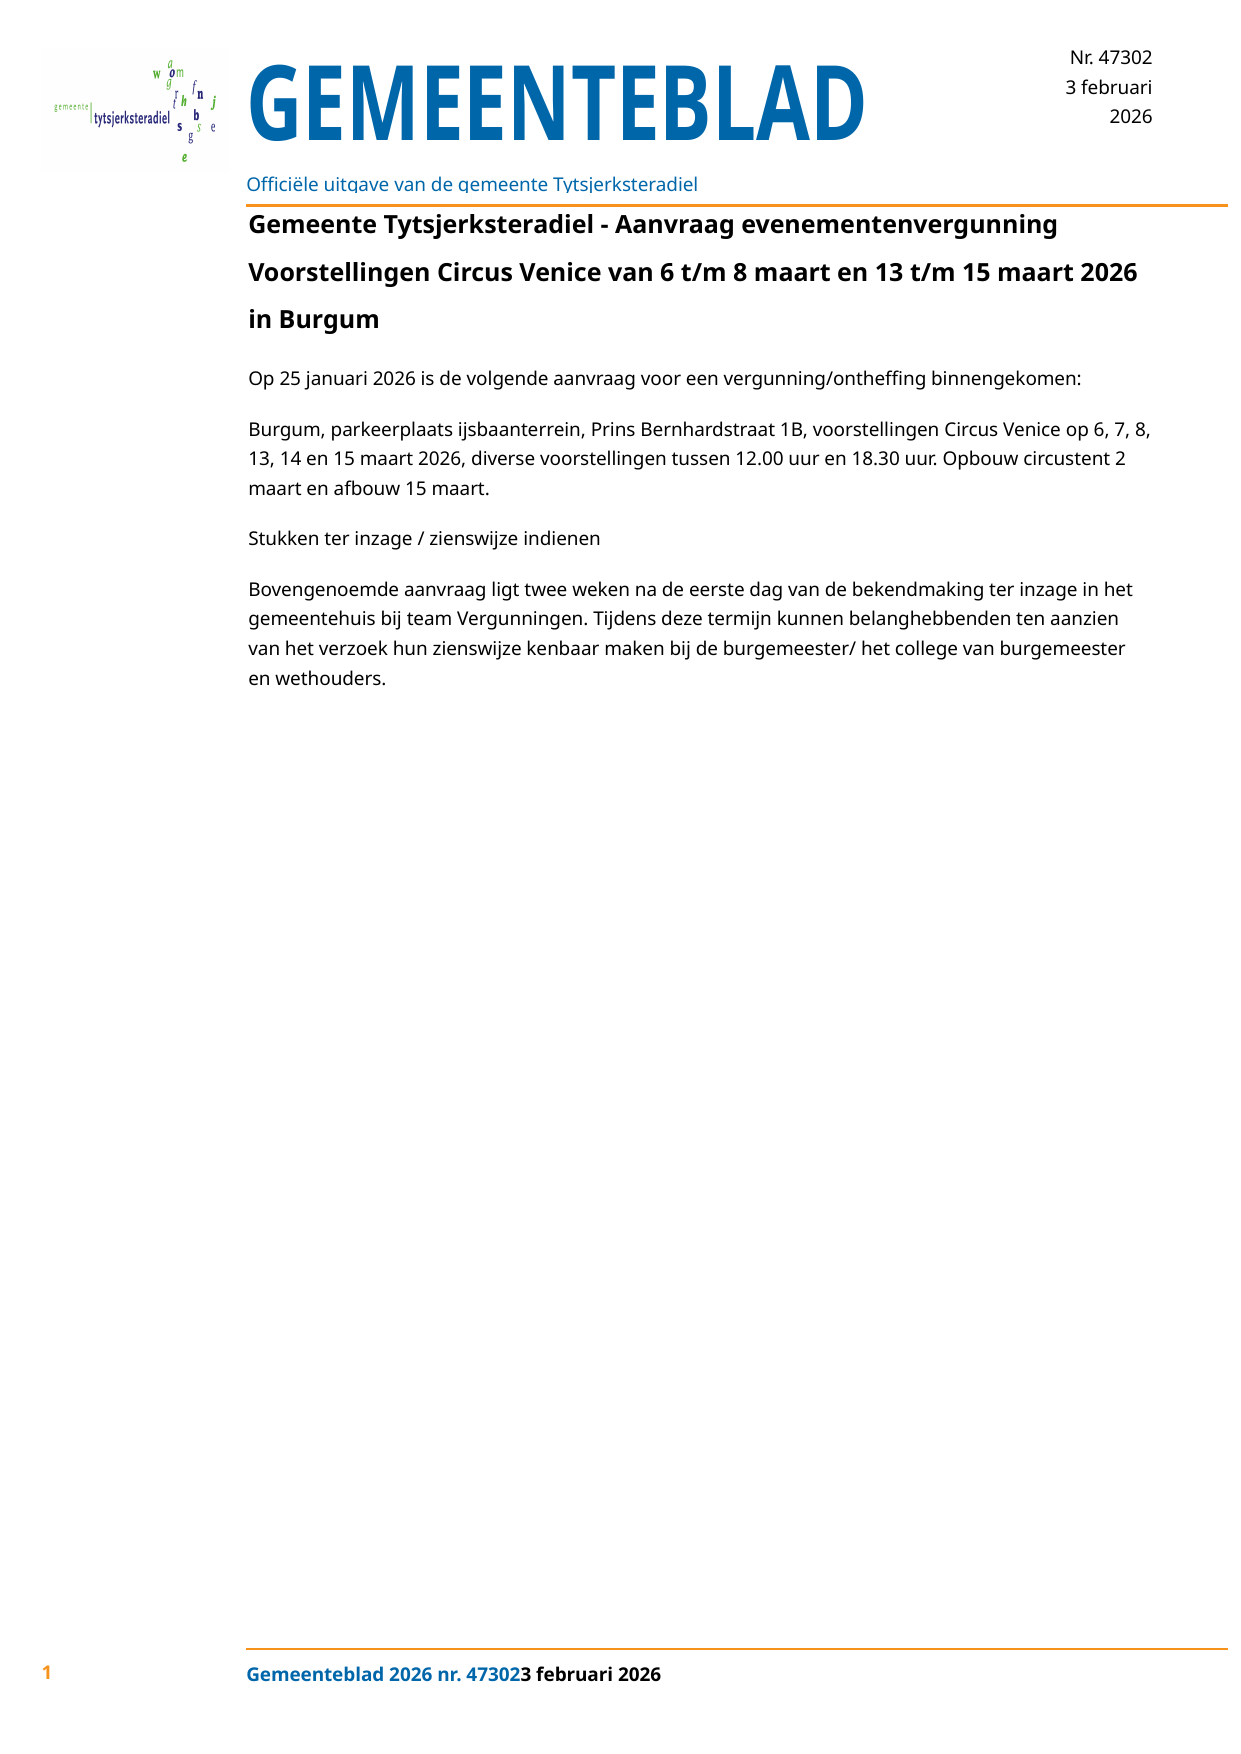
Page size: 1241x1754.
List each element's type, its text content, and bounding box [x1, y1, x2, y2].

text Stukken ter inzage / zienswijze indienen [248, 526, 1152, 551]
text Op 25 januari 2026 is de volgende aanvraag voor een vergunning/ontheffing binnengekomen: [248, 366, 1152, 391]
text Gemeente Tytsjerksteradiel - Aanvraag evenementenvergunning Voorstellingen Circus Venice van 6 t/m 8 maart en 13 t/m 15 maart 2026 in Burgum [248, 207, 1152, 336]
picture [41, 47, 231, 172]
text Burgum, parkeerplaats ijsbaanterrein, Prins Bernhardstraat 1B, voorstellingen Circus Venice op 6, 7, 8, 13, 14 en 15 maart 2026, diverse voorstellingen tussen 12.00 uur en 18.30 uur. Opbouw circustent 2 maart en afbouw 15 maart. [248, 416, 1152, 501]
text Bovengenoemde aanvraag ligt twee weken na de eerste dag van de bekendmaking ter inzage in het gemeentehuis bij team Vergunningen. Tijdens deze termijn kunnen belanghebbenden ten aanzien van het verzoek hun zienswijze kenbaar maken bij de burgemeester/ het college van burgemeester en wethouders. [248, 576, 1152, 690]
